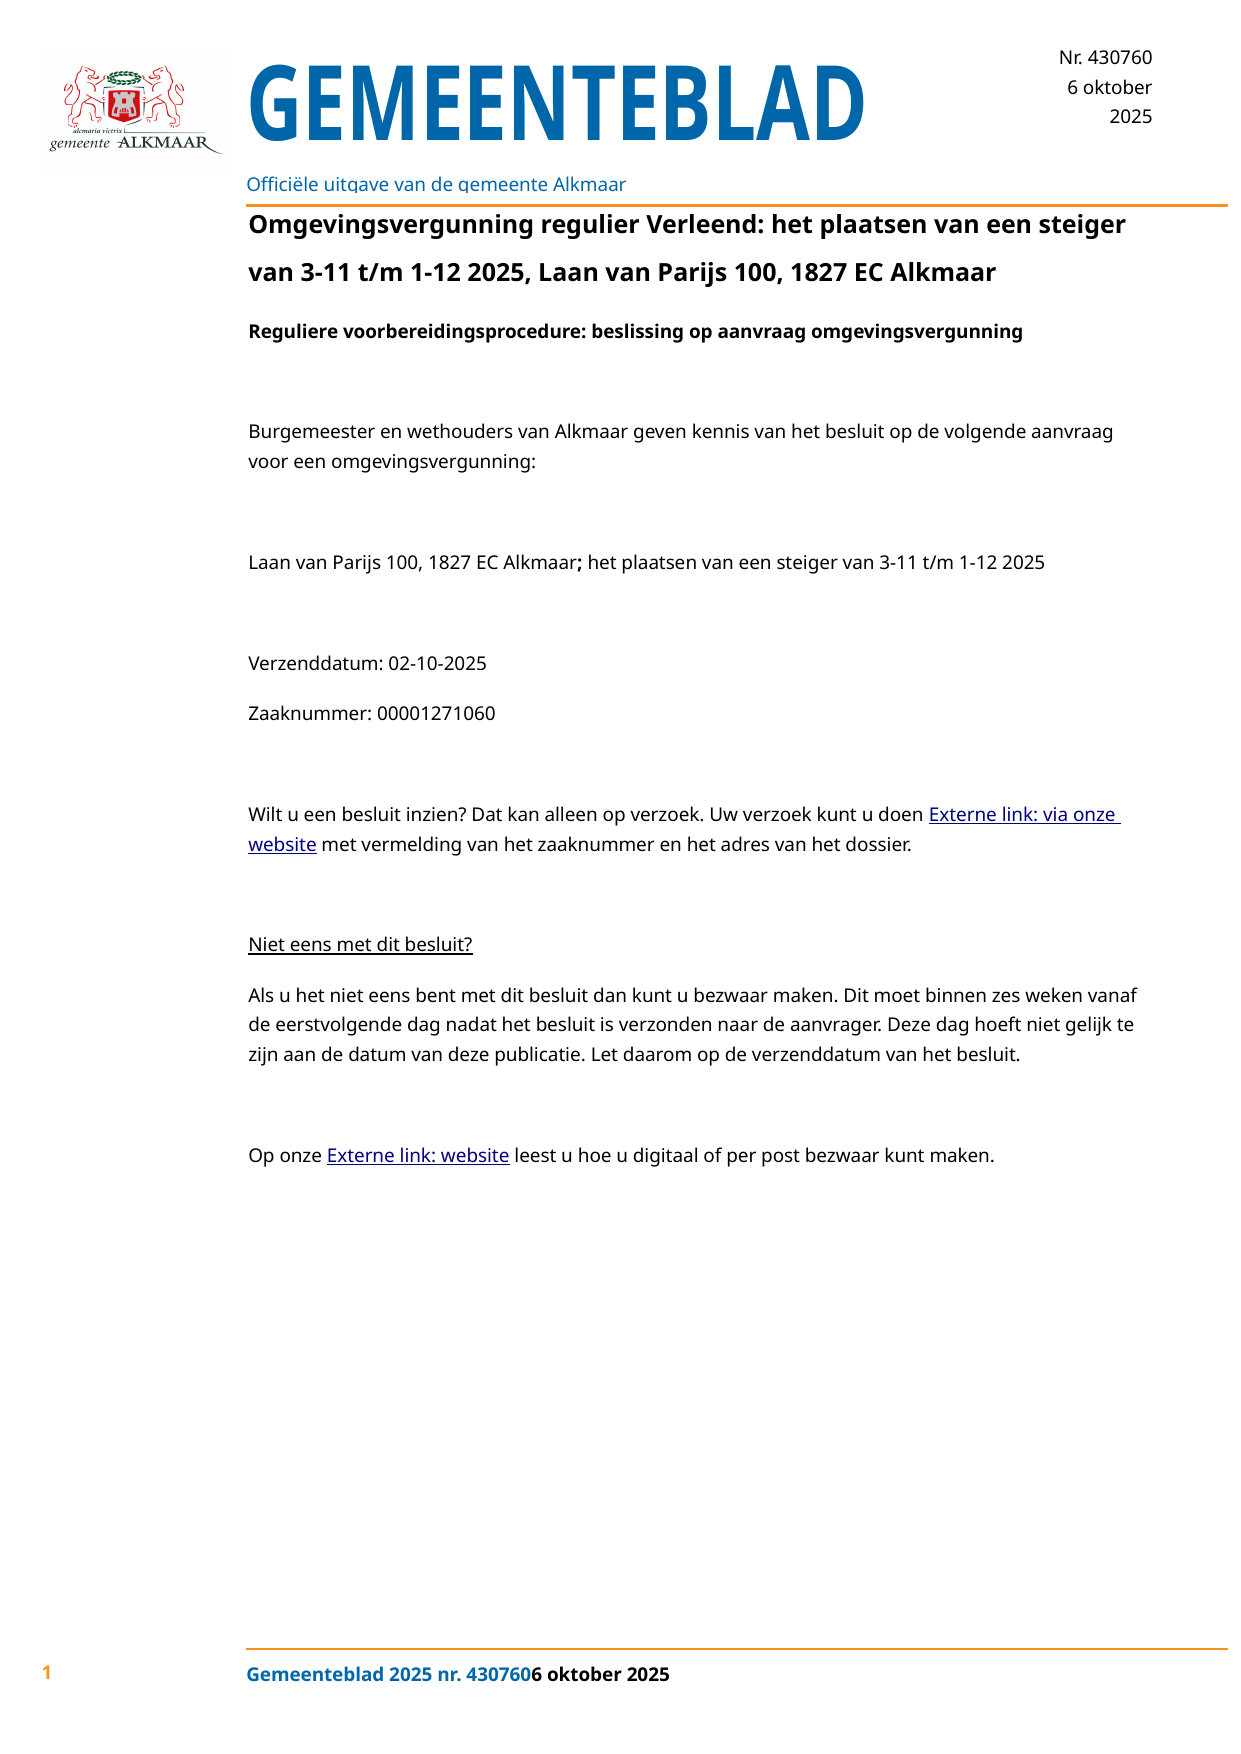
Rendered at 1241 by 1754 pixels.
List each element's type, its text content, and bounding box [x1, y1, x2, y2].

text Op onze Externe link: website leest u hoe u digitaal of per post bezwaar kunt maken. [248, 1142, 1152, 1168]
text Zaaknummer: 00001271060 [248, 700, 1152, 726]
text Wilt u een besluit inzien? Dat kan alleen op verzoek. Uw verzoek kunt u doen Externe link: via onze website met vermelding van het zaaknummer en het adres van het dossier. [248, 801, 1152, 857]
text Verzenddatum: 02-10-2025 [248, 650, 1152, 676]
text Als u het niet eens bent met dit besluit dan kunt u bezwaar maken. Dit moet binnen zes weken vanaf de eerstvolgende dag nadat het besluit is verzonden naar de aanvrager. Deze dag hoeft niet gelijk te zijn aan de datum van deze publicatie. Let daarom op de verzenddatum van het besluit. [248, 982, 1152, 1067]
text Burgemeester en wethouders van Alkmaar geven kennis van het besluit op de volgende aanvraag voor een omgevingsvergunning: [248, 419, 1152, 474]
picture [41, 47, 231, 172]
text Reguliere voorbereidingsprocedure: beslissing op aanvraag omgevingsvergunning [248, 318, 1152, 344]
text Laan van Parijs 100, 1827 EC Alkmaar; het plaatsen van een steiger van 3-11 t/m 1-12 2025 [248, 549, 1152, 575]
text Niet eens met dit besluit? [248, 932, 1152, 957]
text Omgevingsvergunning regulier Verleend: het plaatsen van een steiger van 3-11 t/m 1-12 2025, Laan van Parijs 100, 1827 EC Alkmaar [248, 207, 1152, 288]
